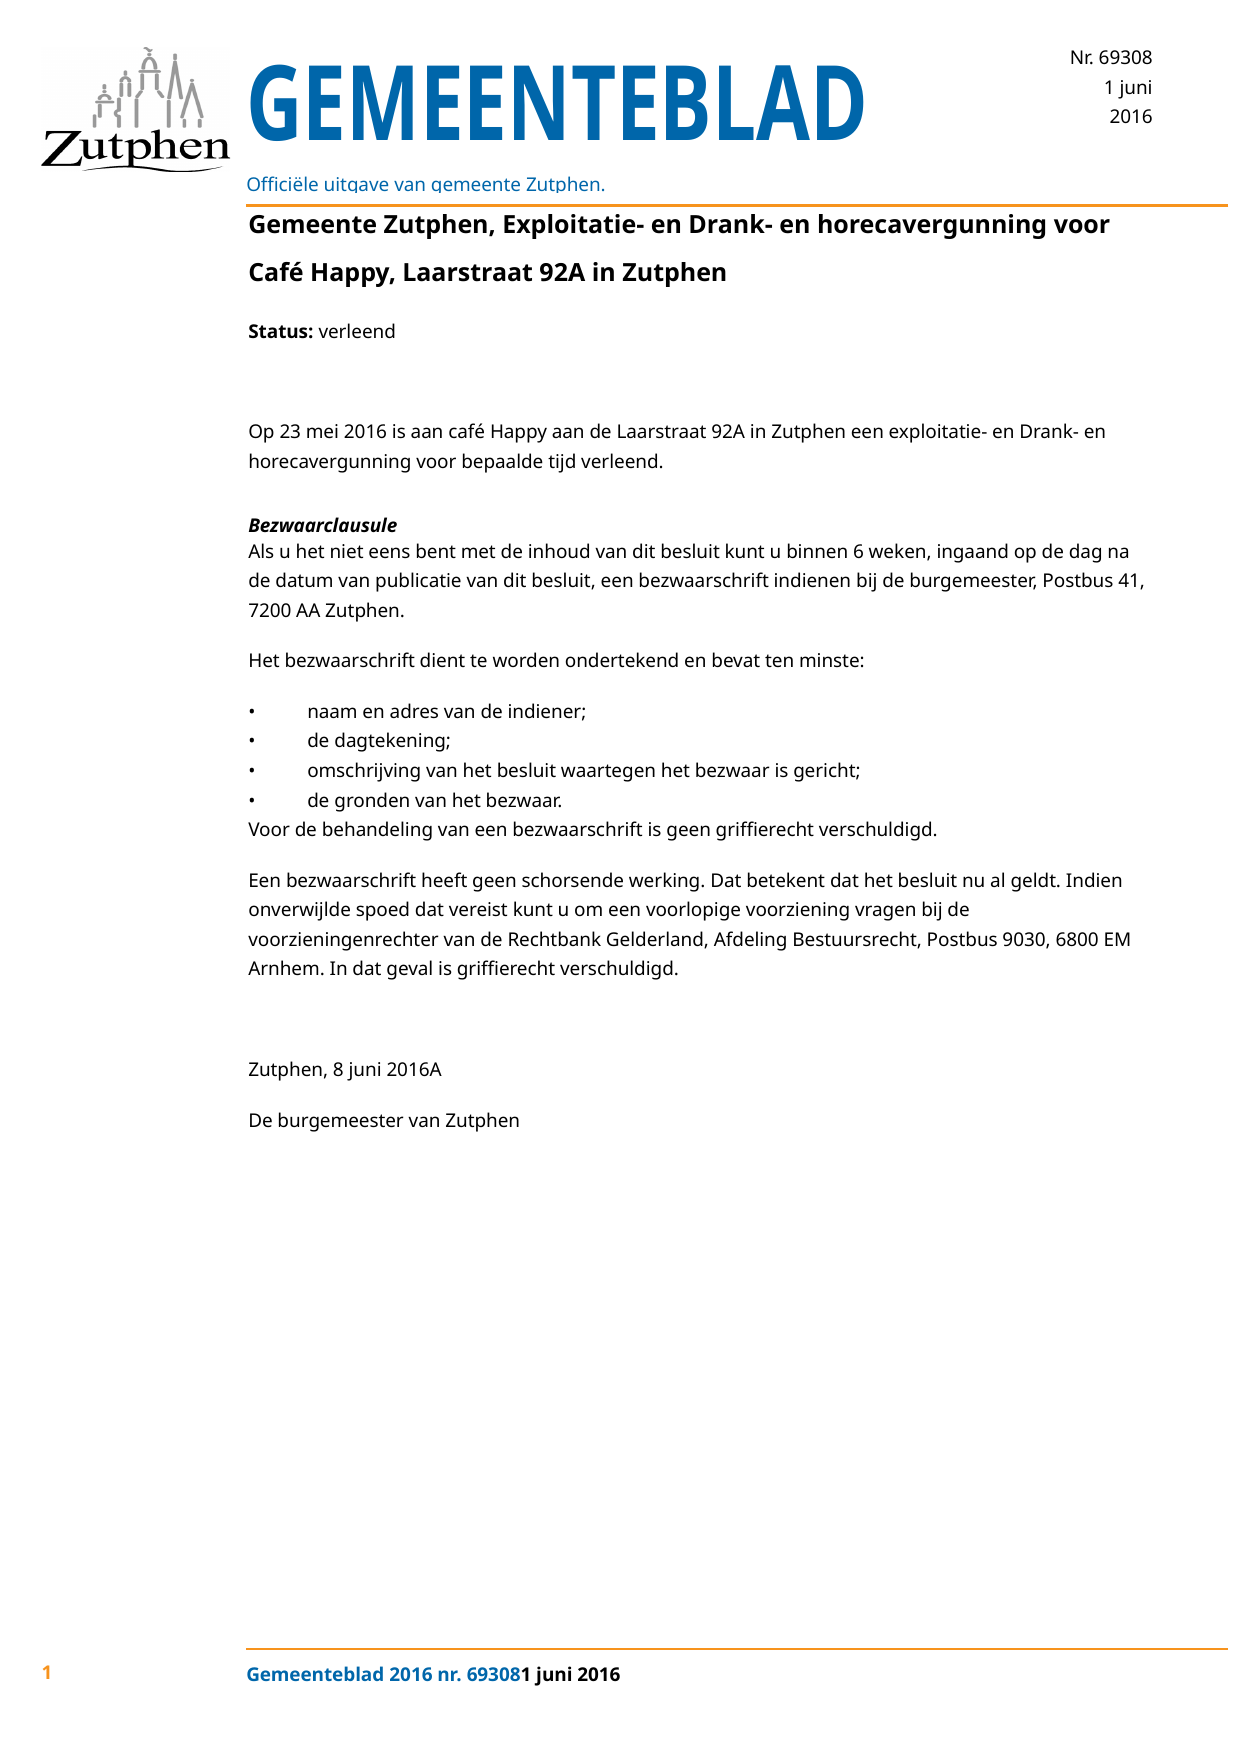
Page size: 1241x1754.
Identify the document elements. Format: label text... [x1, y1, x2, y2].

list de gronden van het bezwaar. [248, 787, 1152, 812]
list de dagtekening; [248, 728, 1152, 753]
text Bezwaarclausule [248, 512, 1152, 538]
text Gemeente Zutphen, Exploitatie- en Drank- en horecavergunning voor Café Happy, Laarstraat 92A in Zutphen [248, 207, 1152, 288]
text Zutphen, 8 juni 2016A [248, 1056, 1152, 1082]
text Op 23 mei 2016 is aan café Happy aan de Laarstraat 92A in Zutphen een exploitatie- en Drank- en horecavergunning voor bepaalde tijd verleend. [248, 419, 1152, 474]
list naam en adres van de indiener; [248, 698, 1152, 724]
text Voor de behandeling van een bezwaarschrift is geen griffierecht verschuldigd. [248, 816, 1152, 842]
text De burgemeester van Zutphen [248, 1107, 1152, 1132]
list omschrijving van het besluit waartegen het bezwaar is gericht; [248, 757, 1152, 783]
text Status: verleend [248, 318, 1152, 344]
text Een bezwaarschrift heeft geen schorsende werking. Dat betekent dat het besluit nu al geldt. Indien onverwijlde spoed dat vereist kunt u om een voorlopige voorziening vragen bij de voorzieningenrechter van de Rechtbank Gelderland, Afdeling Bestuursrecht, Postbus 9030, 6800 EM Arnhem. In dat geval is griffierecht verschuldigd. [248, 867, 1152, 981]
picture [41, 47, 231, 172]
text Als u het niet eens bent met de inhoud van dit besluit kunt u binnen 6 weken, ingaand op de dag na de datum van publicatie van dit besluit, een bezwaarschrift indienen bij de burgemeester, Postbus 41, 7200 AA Zutphen. [248, 538, 1152, 623]
text Het bezwaarschrift dient te worden ondertekend en bevat ten minste: [248, 648, 1152, 673]
